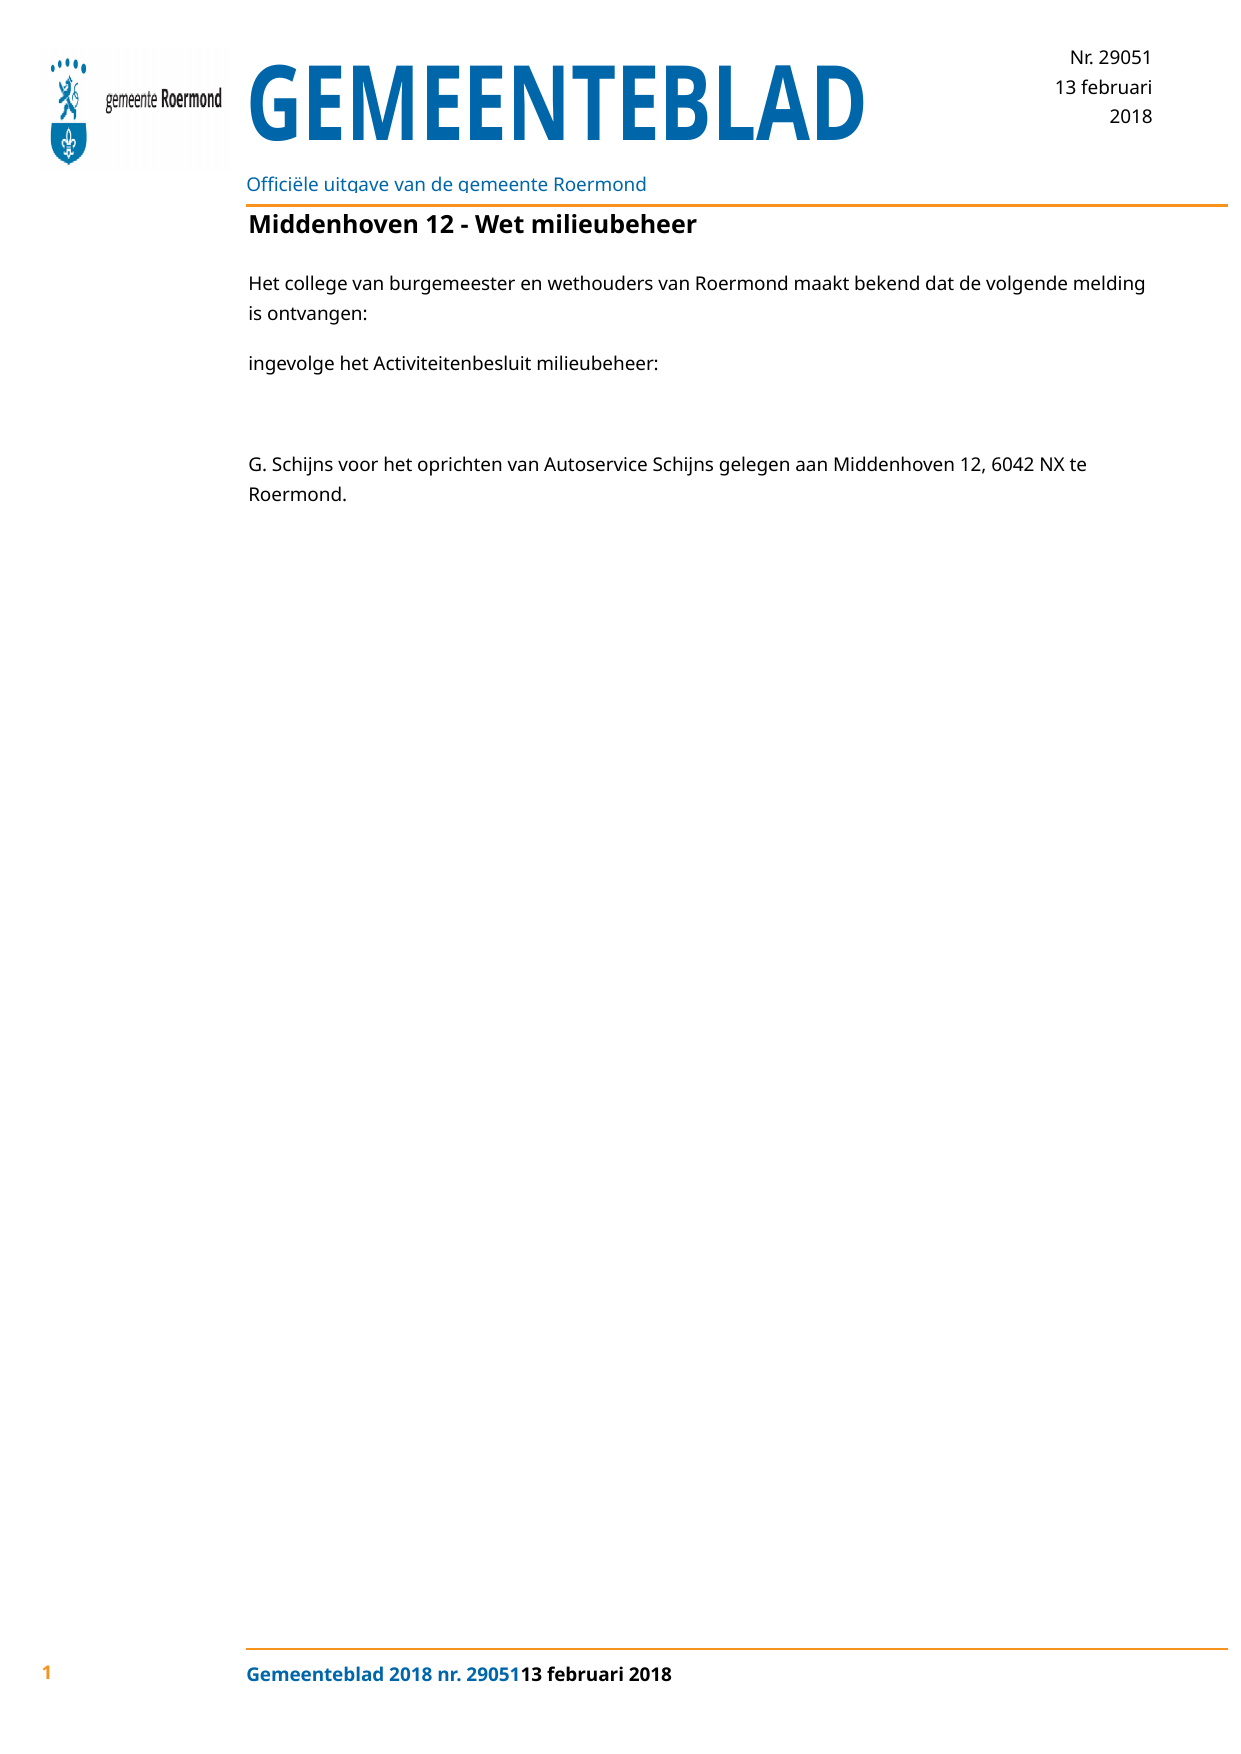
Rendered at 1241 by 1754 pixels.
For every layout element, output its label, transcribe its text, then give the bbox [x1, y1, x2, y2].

picture [41, 47, 231, 172]
text Het college van burgemeester en wethouders van Roermond maakt bekend dat de volgende melding is ontvangen: [248, 270, 1152, 326]
text Middenhoven 12 - Wet milieubeheer [248, 207, 1152, 241]
text G. Schijns voor het oprichten van Autoservice Schijns gelegen aan Middenhoven 12, 6042 NX te Roermond. [248, 451, 1152, 506]
text ingevolge het Activiteitenbesluit milieubeheer: [248, 350, 1152, 376]
